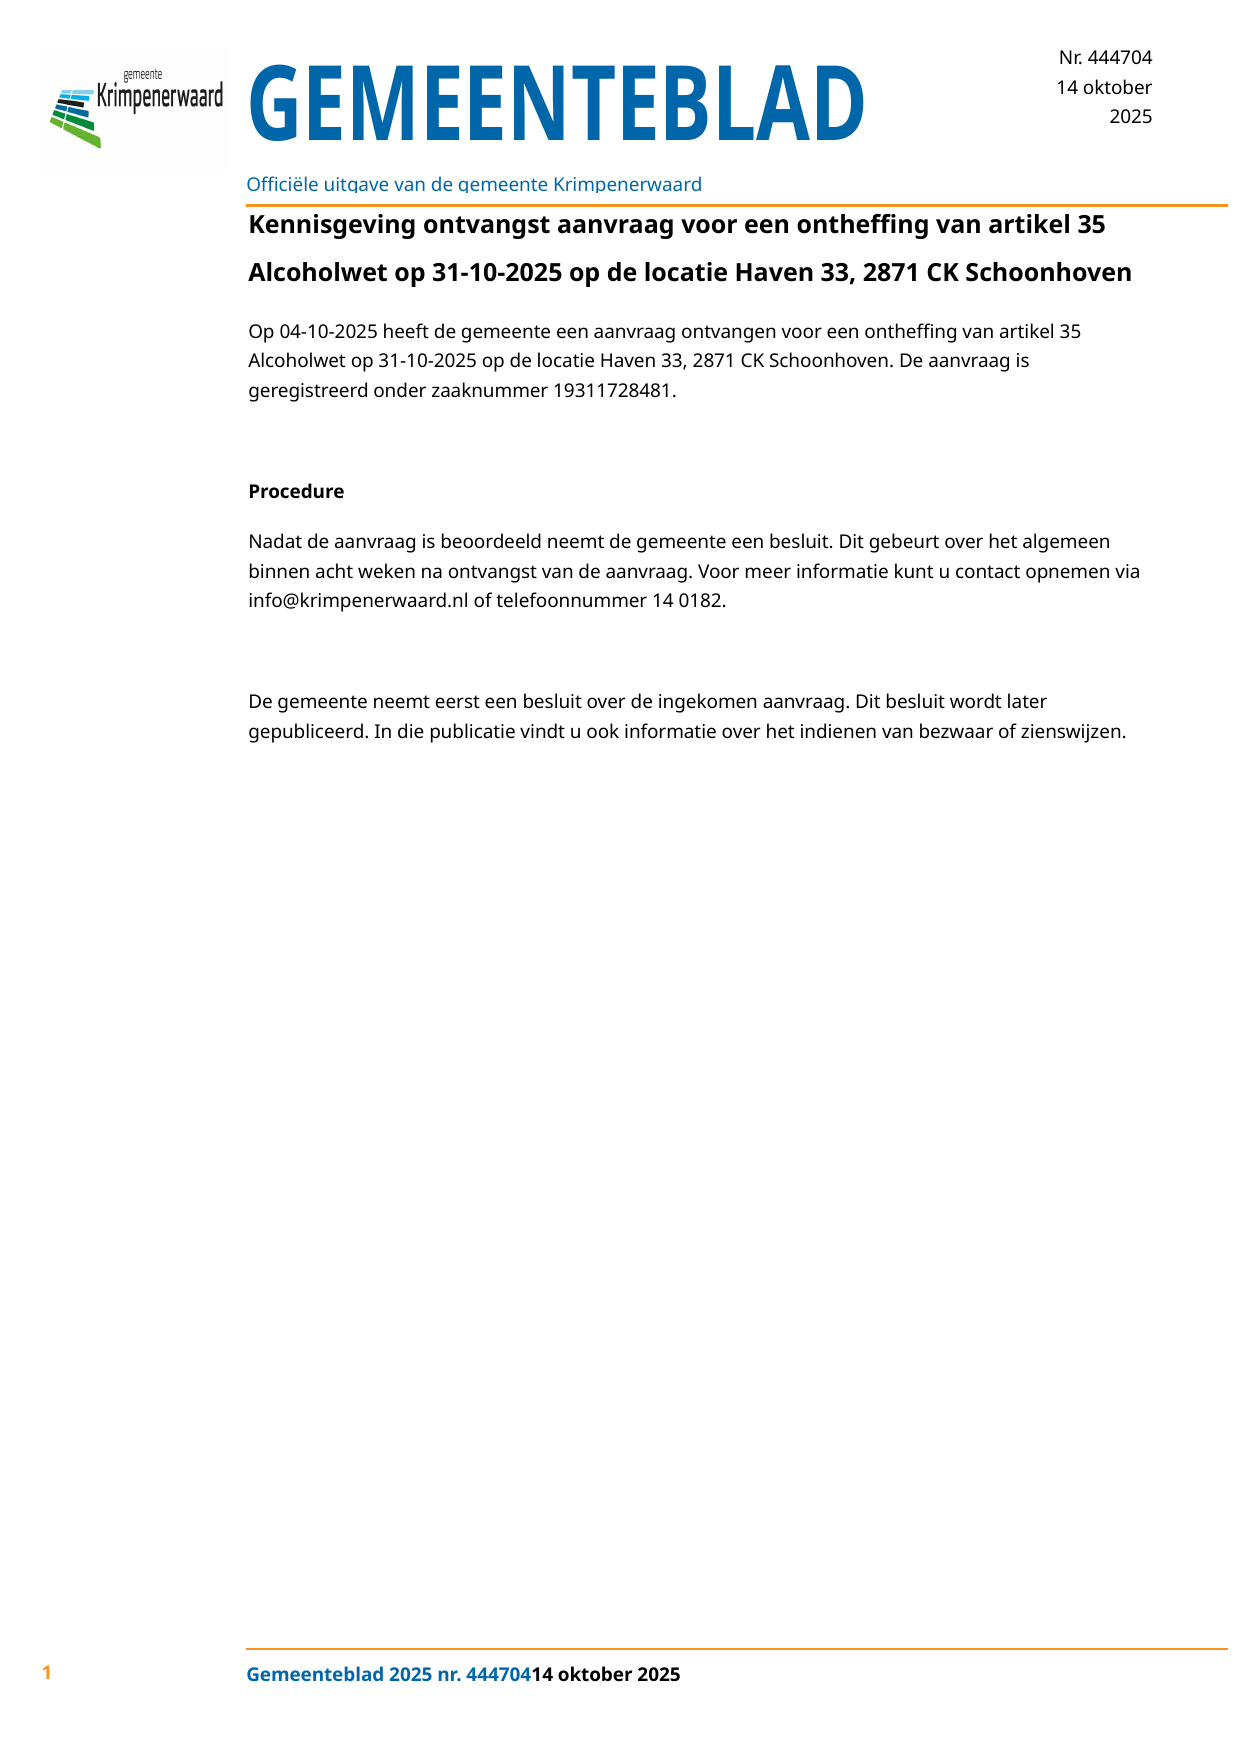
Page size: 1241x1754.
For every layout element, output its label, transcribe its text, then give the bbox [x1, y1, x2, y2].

text Nadat de aanvraag is beoordeeld neemt de gemeente een besluit. Dit gebeurt over het algemeen binnen acht weken na ontvangst van de aanvraag. Voor meer informatie kunt u contact opnemen via info@krimpenerwaard.nl of telefoonnummer 14 0182. [248, 528, 1152, 613]
picture [41, 47, 231, 172]
text Procedure [248, 478, 1152, 504]
text Kennisgeving ontvangst aanvraag voor een ontheffing van artikel 35 Alcoholwet op 31-10-2025 op de locatie Haven 33, 2871 CK Schoonhoven [248, 207, 1152, 288]
text De gemeente neemt eerst een besluit over de ingekomen aanvraag. Dit besluit wordt later gepubliceerd. In die publicatie vindt u ook informatie over het indienen van bezwaar of zienswijzen. [248, 688, 1152, 744]
text Op 04-10-2025 heeft de gemeente een aanvraag ontvangen voor een ontheffing van artikel 35 Alcoholwet op 31-10-2025 op de locatie Haven 33, 2871 CK Schoonhoven. De aanvraag is geregistreerd onder zaaknummer 19311728481. [248, 318, 1152, 403]
